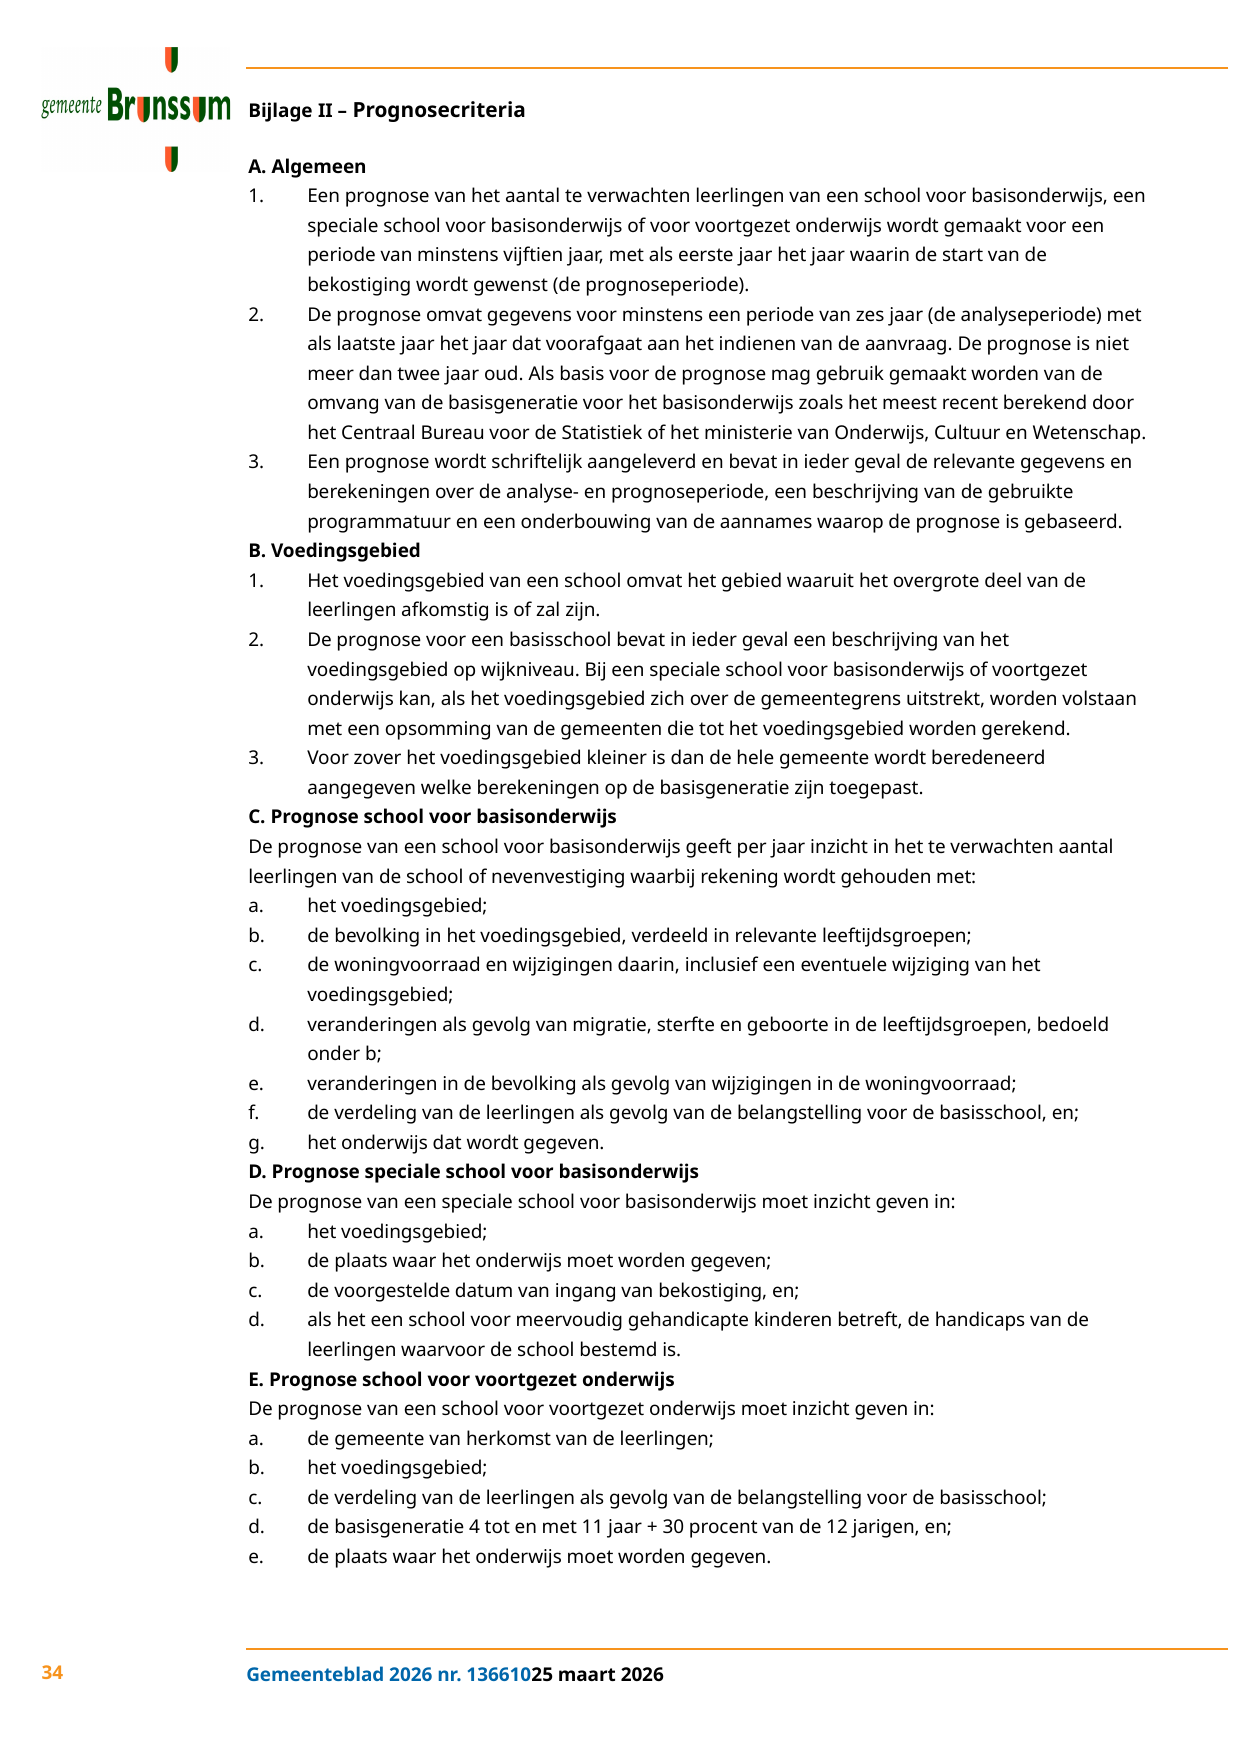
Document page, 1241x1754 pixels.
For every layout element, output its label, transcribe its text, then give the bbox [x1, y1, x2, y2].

list Het voedingsgebied van een school omvat het gebied waaruit het overgrote deel van de leerlingen afkomstig is of zal zijn. [248, 567, 1152, 622]
list de woningvoorraad en wijzigingen daarin, inclusief een eventuele wijziging van het voedingsgebied; [248, 952, 1152, 1007]
list de gemeente van herkomst van de leerlingen; [248, 1425, 1152, 1451]
list de verdeling van de leerlingen als gevolg van de belangstelling voor de basisschool, en; [248, 1099, 1152, 1125]
list het voedingsgebied; [248, 1218, 1152, 1244]
list de voorgestelde datum van ingang van bekostiging, en; [248, 1277, 1152, 1303]
list de bevolking in het voedingsgebied, verdeeld in relevante leeftijdsgroepen; [248, 922, 1152, 948]
list de basisgeneratie 4 tot en met 11 jaar + 30 procent van de 12 jarigen, en; [248, 1514, 1152, 1539]
text Bijlage II – Prognosecriteria [248, 95, 1152, 123]
list het onderwijs dat wordt gegeven. [248, 1129, 1152, 1155]
text B. Voedingsgebied [248, 537, 1152, 563]
list De prognose omvat gegevens voor minstens een periode van zes jaar (de analyseperiode) met als laatste jaar het jaar dat voorafgaat aan het indienen van de aanvraag. De prognose is niet meer dan twee jaar oud. Als basis voor de prognose mag gebruik gemaakt worden van de omvang van de basisgeneratie voor het basisonderwijs zoals het meest recent berekend door het Centraal Bureau voor de Statistiek of het ministerie van Onderwijs, Cultuur en Wetenschap. [248, 301, 1152, 445]
text De prognose van een school voor voortgezet onderwijs moet inzicht geven in: [248, 1395, 1152, 1421]
text E. Prognose school voor voortgezet onderwijs [248, 1366, 1152, 1392]
list de plaats waar het onderwijs moet worden gegeven; [248, 1247, 1152, 1273]
list als het een school voor meervoudig gehandicapte kinderen betreft, de handicaps van de leerlingen waarvoor de school bestemd is. [248, 1307, 1152, 1362]
list veranderingen in de bevolking als gevolg van wijzigingen in de woningvoorraad; [248, 1070, 1152, 1096]
text De prognose van een speciale school voor basisonderwijs moet inzicht geven in: [248, 1188, 1152, 1214]
text C. Prognose school voor basisonderwijs [248, 804, 1152, 829]
list het voedingsgebied; [248, 1454, 1152, 1480]
text D. Prognose speciale school voor basisonderwijs [248, 1159, 1152, 1184]
list Voor zover het voedingsgebied kleiner is dan de hele gemeente wordt beredeneerd aangegeven welke berekeningen op de basisgeneratie zijn toegepast. [248, 744, 1152, 800]
list Een prognose wordt schriftelijk aangeleverd en bevat in ieder geval de relevante gegevens en berekeningen over de analyse- en prognoseperiode, een beschrijving van de gebruikte programmatuur en een onderbouwing van de aannames waarop de prognose is gebaseerd. [248, 449, 1152, 534]
text De prognose van een school voor basisonderwijs geeft per jaar inzicht in het te verwachten aantal leerlingen van de school of nevenvestiging waarbij rekening wordt gehouden met: [248, 833, 1152, 889]
list het voedingsgebied; [248, 892, 1152, 918]
list De prognose voor een basisschool bevat in ieder geval een beschrijving van het voedingsgebied op wijkniveau. Bij een speciale school voor basisonderwijs of voortgezet onderwijs kan, als het voedingsgebied zich over de gemeentegrens uitstrekt, worden volstaan met een opsomming van de gemeenten die tot het voedingsgebied worden gerekend. [248, 626, 1152, 741]
picture [41, 47, 231, 172]
list veranderingen als gevolg van migratie, sterfte en geboorte in de leeftijdsgroepen, bedoeld onder b; [248, 1011, 1152, 1066]
list de plaats waar het onderwijs moet worden gegeven. [248, 1543, 1152, 1569]
list Een prognose van het aantal te verwachten leerlingen van een school voor basisonderwijs, een speciale school voor basisonderwijs of voor voortgezet onderwijs wordt gemaakt voor een periode van minstens vijftien jaar, met als eerste jaar het jaar waarin de start van de bekostiging wordt gewenst (de prognoseperiode). [248, 182, 1152, 297]
list de verdeling van de leerlingen als gevolg van de belangstelling voor de basisschool; [248, 1484, 1152, 1510]
text A. Algemeen [248, 153, 1152, 179]
